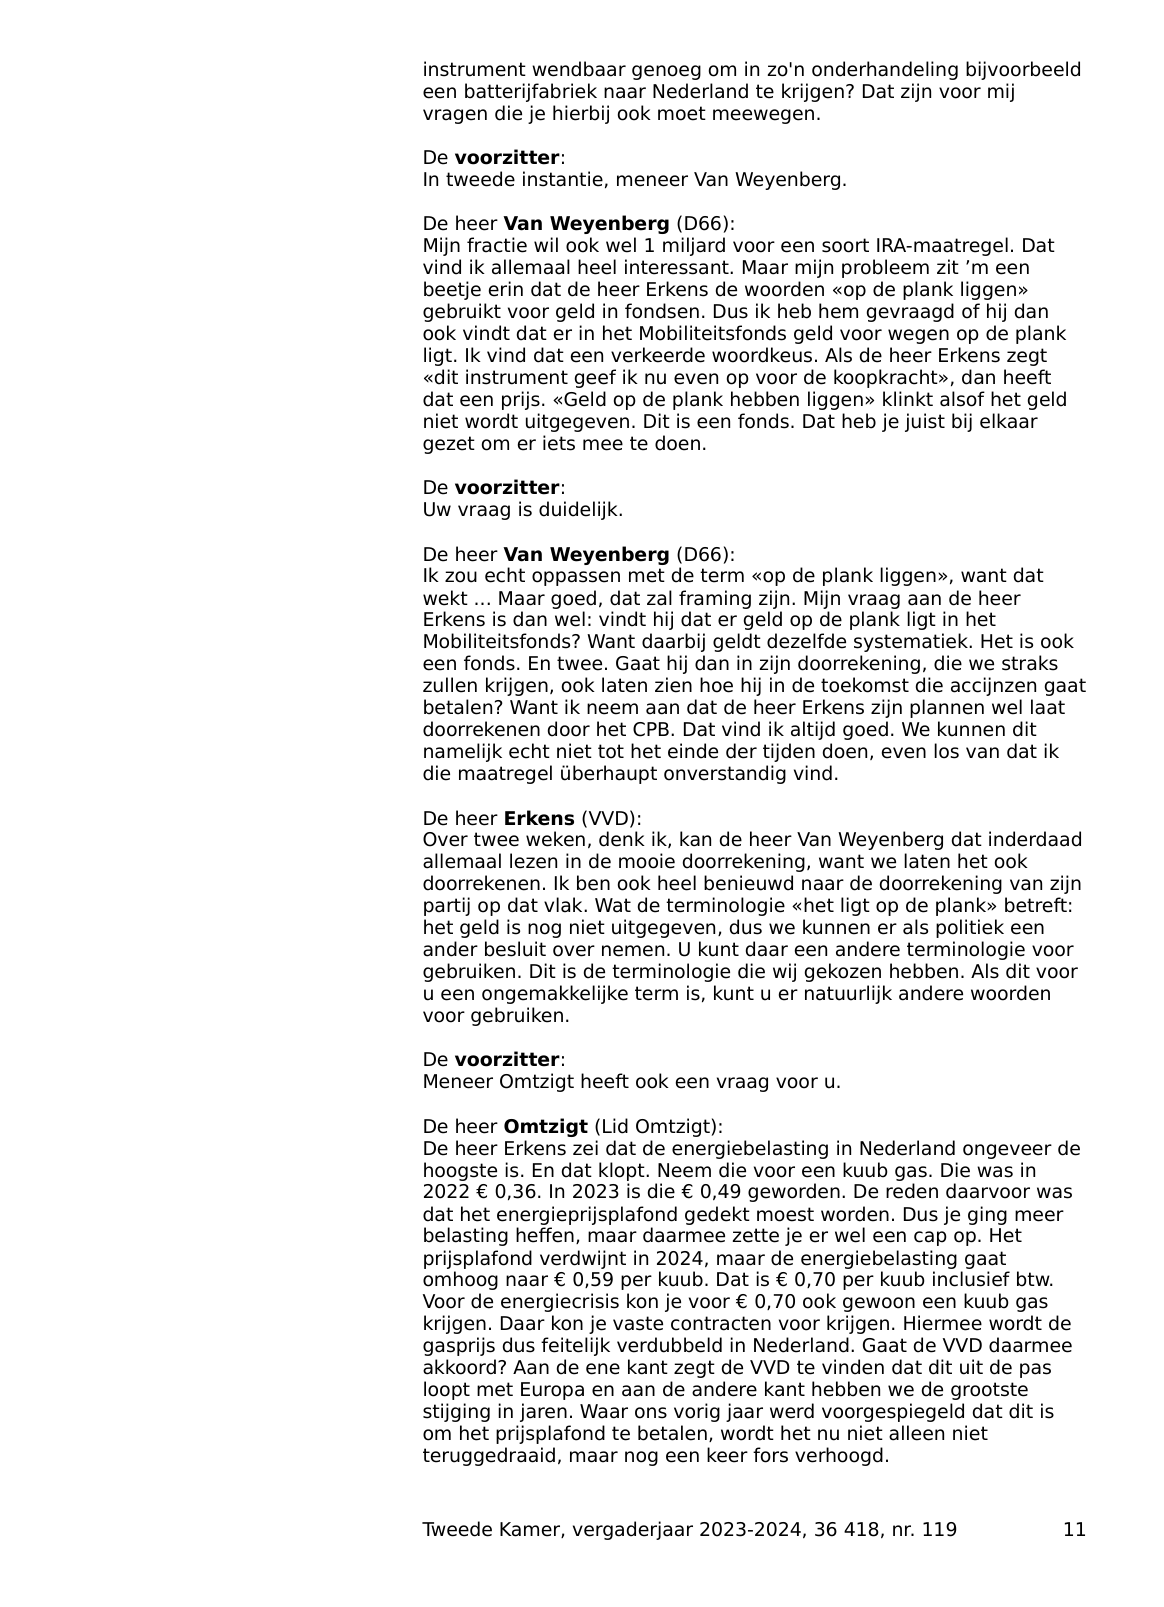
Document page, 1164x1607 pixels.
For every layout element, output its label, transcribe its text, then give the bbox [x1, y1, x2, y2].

text De voorzitter: [422, 147, 1087, 169]
text De heer Erkens (VVD): [422, 807, 1087, 829]
text De heer Van Weyenberg (D66): [422, 543, 1087, 565]
text De voorzitter: [422, 1049, 1087, 1071]
text De heer Omtzigt (Lid Omtzigt): [422, 1116, 1087, 1137]
text De heer Erkens zei dat de energiebelasting in Nederland ongeveer de hoogste is. En dat klopt. Neem die voor een kuub gas. Die was in 2022 € 0,36. In 2023 is die € 0,49 geworden. De reden daarvoor was dat het energieprijsplafond gedekt moest worden. Dus je ging meer belasting heffen, maar daarmee zette je er wel een cap op. Het prijsplafond verdwijnt in 2024, maar de energiebelasting gaat omhoog naar € 0,59 per kuub. Dat is € 0,70 per kuub inclusief btw. Voor de energiecrisis kon je voor € 0,70 ook gewoon een kuub gas krijgen. Daar kon je vaste contracten voor krijgen. Hiermee wordt de gasprijs dus feitelijk verdubbeld in Nederland. Gaat de VVD daarmee akkoord? Aan de ene kant zegt de VVD te vinden dat dit uit de pas loopt met Europa en aan de andere kant hebben we de grootste stijging in jaren. Waar ons vorig jaar werd voorgespiegeld dat dit is om het prijsplafond te betalen, wordt het nu niet alleen niet teruggedraaid, maar nog een keer fors verhoogd. [422, 1137, 1087, 1467]
text Over twee weken, denk ik, kan de heer Van Weyenberg dat inderdaad allemaal lezen in de mooie doorrekening, want we laten het ook doorrekenen. Ik ben ook heel benieuwd naar de doorrekening van zijn partij op dat vlak. Wat de terminologie «het ligt op de plank» betreft: het geld is nog niet uitgegeven, dus we kunnen er als politiek een ander besluit over nemen. U kunt daar een andere terminologie voor gebruiken. Dit is de terminologie die wij gekozen hebben. Als dit voor u een ongemakkelijke term is, kunt u er natuurlijk andere woorden voor gebruiken. [422, 829, 1087, 1027]
text In tweede instantie, meneer Van Weyenberg. [422, 169, 1087, 191]
text De heer Van Weyenberg (D66): [422, 213, 1087, 235]
text Ik zou echt oppassen met de term «op de plank liggen», want dat wekt ... Maar goed, dat zal framing zijn. Mijn vraag aan de heer Erkens is dan wel: vindt hij dat er geld op de plank ligt in het Mobiliteitsfonds? Want daarbij geldt dezelfde systematiek. Het is ook een fonds. En twee. Gaat hij dan in zijn doorrekening, die we straks zullen krijgen, ook laten zien hoe hij in de toekomst die accijnzen gaat betalen? Want ik neem aan dat de heer Erkens zijn plannen wel laat doorrekenen door het CPB. Dat vind ik altijd goed. We kunnen dit namelijk echt niet tot het einde der tijden doen, even los van dat ik die maatregel überhaupt onverstandig vind. [422, 565, 1087, 785]
text Uw vraag is duidelijk. [422, 499, 1087, 521]
text Meneer Omtzigt heeft ook een vraag voor u. [422, 1071, 1087, 1093]
text Mijn fractie wil ook wel 1 miljard voor een soort IRA-maatregel. Dat vind ik allemaal heel interessant. Maar mijn probleem zit ’m een beetje erin dat de heer Erkens de woorden «op de plank liggen» gebruikt voor geld in fondsen. Dus ik heb hem gevraagd of hij dan ook vindt dat er in het Mobiliteitsfonds geld voor wegen op de plank ligt. Ik vind dat een verkeerde woordkeus. Als de heer Erkens zegt «dit instrument geef ik nu even op voor de koopkracht», dan heeft dat een prijs. «Geld op de plank hebben liggen» klinkt alsof het geld niet wordt uitgegeven. Dit is een fonds. Dat heb je juist bij elkaar gezet om er iets mee te doen. [422, 235, 1087, 455]
text De voorzitter: [422, 477, 1087, 499]
text instrument wendbaar genoeg om in zo'n onderhandeling bijvoorbeeld een batterijfabriek naar Nederland te krijgen? Dat zijn voor mij vragen die je hierbij ook moet meewegen. [422, 59, 1087, 125]
